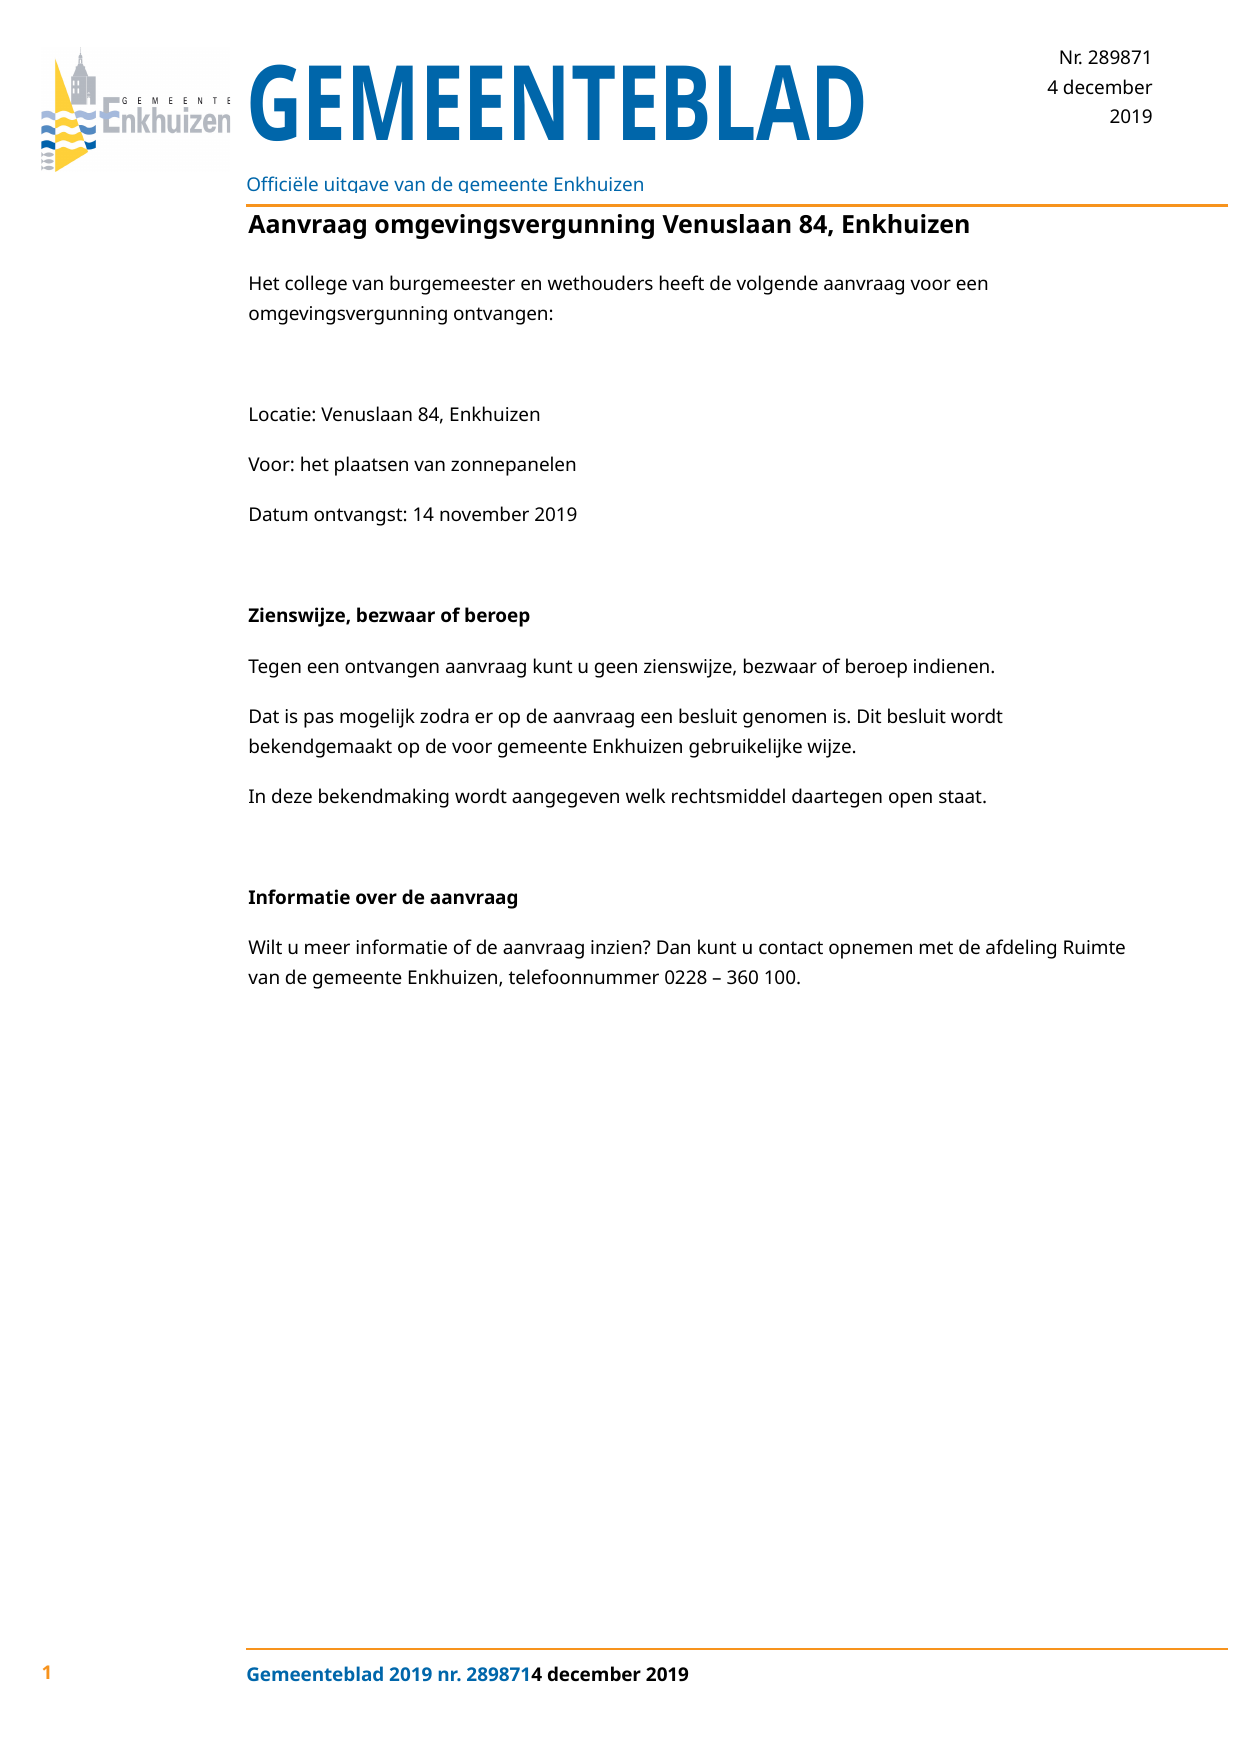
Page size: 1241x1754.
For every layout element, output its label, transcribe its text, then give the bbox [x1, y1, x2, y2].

text Informatie over de aanvraag [248, 884, 1152, 910]
text Dat is pas mogelijk zodra er op de aanvraag een besluit genomen is. Dit besluit wordt bekendgemaakt op de voor gemeente Enkhuizen gebruikelijke wijze. [248, 703, 1152, 758]
text Zienswijze, bezwaar of beroep [248, 602, 1152, 628]
text Datum ontvangst: 14 november 2019 [248, 502, 1152, 527]
text Wilt u meer informatie of de aanvraag inzien? Dan kunt u contact opnemen met de afdeling Ruimte van de gemeente Enkhuizen, telefoonnummer 0228 – 360 100. [248, 934, 1152, 990]
text Voor: het plaatsen van zonnepanelen [248, 451, 1152, 477]
text Locatie: Venuslaan 84, Enkhuizen [248, 401, 1152, 426]
text Aanvraag omgevingsvergunning Venuslaan 84, Enkhuizen [248, 207, 1152, 241]
picture [41, 47, 231, 172]
text In deze bekendmaking wordt aangegeven welk rechtsmiddel daartegen open staat. [248, 783, 1152, 809]
text Het college van burgemeester en wethouders heeft de volgende aanvraag voor een omgevingsvergunning ontvangen: [248, 270, 1152, 326]
text Tegen een ontvangen aanvraag kunt u geen zienswijze, bezwaar of beroep indienen. [248, 653, 1152, 678]
